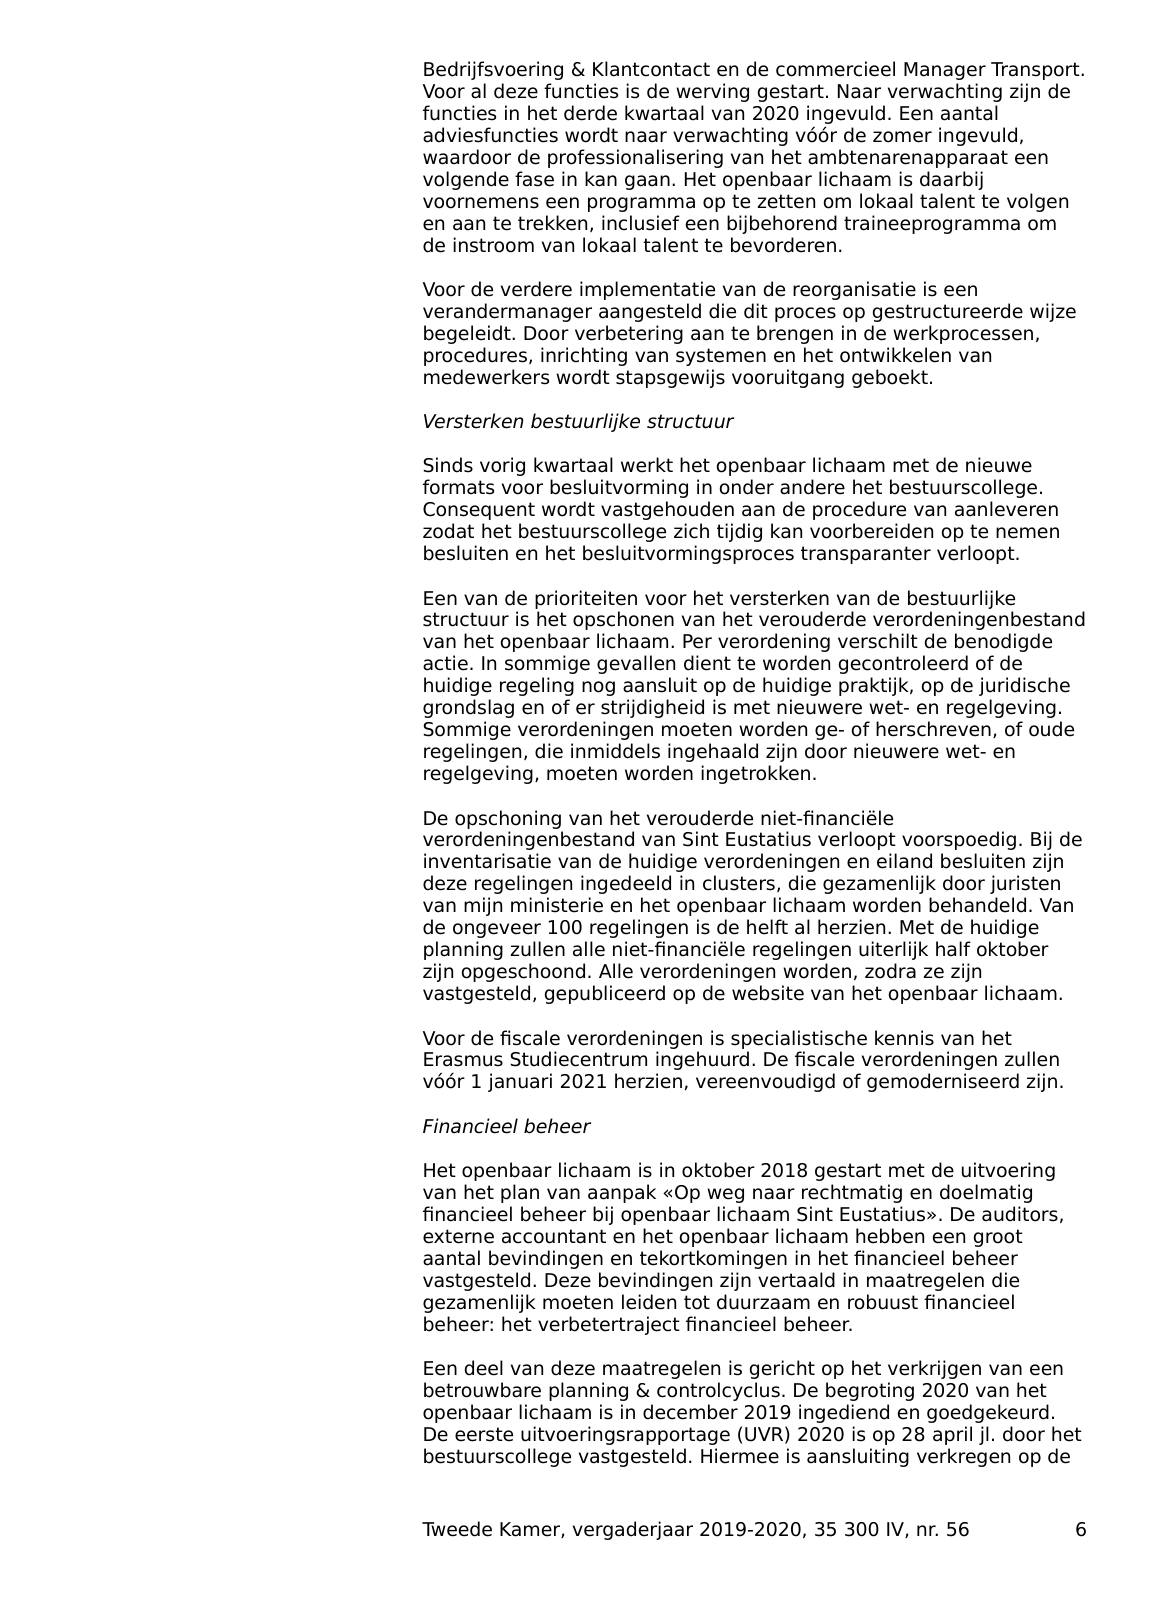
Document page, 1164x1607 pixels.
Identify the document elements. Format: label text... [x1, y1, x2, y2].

subtitle Financieel beheer [422, 1116, 1087, 1137]
text Sinds vorig kwartaal werkt het openbaar lichaam met de nieuwe formats voor besluitvorming in onder andere het bestuurscollege. Consequent wordt vastgehouden aan de procedure van aanleveren zodat het bestuurscollege zich tijdig kan voorbereiden op te nemen besluiten en het besluitvormingsproces transparanter verloopt. [422, 455, 1087, 565]
text De opschoning van het verouderde niet-financiële verordeningenbestand van Sint Eustatius verloopt voorspoedig. Bij de inventarisatie van de huidige verordeningen en eiland besluiten zijn deze regelingen ingedeeld in clusters, die gezamenlijk door juristen van mijn ministerie en het openbaar lichaam worden behandeld. Van de ongeveer 100 regelingen is de helft al herzien. Met de huidige planning zullen alle niet-financiële regelingen uiterlijk half oktober zijn opgeschoond. Alle verordeningen worden, zodra ze zijn vastgesteld, gepubliceerd op de website van het openbaar lichaam. [422, 807, 1087, 1005]
text Het openbaar lichaam is in oktober 2018 gestart met de uitvoering van het plan van aanpak «Op weg naar rechtmatig en doelmatig financieel beheer bij openbaar lichaam Sint Eustatius». De auditors, externe accountant en het openbaar lichaam hebben een groot aantal bevindingen en tekortkomingen in het financieel beheer vastgesteld. Deze bevindingen zijn vertaald in maatregelen die gezamenlijk moeten leiden tot duurzaam en robuust financieel beheer: het verbetertraject financieel beheer. [422, 1160, 1087, 1336]
text Voor de verdere implementatie van de reorganisatie is een verandermanager aangesteld die dit proces op gestructureerde wijze begeleidt. Door verbetering aan te brengen in de werkprocessen, procedures, inrichting van systemen en het ontwikkelen van medewerkers wordt stapsgewijs vooruitgang geboekt. [422, 279, 1087, 389]
subtitle Versterken bestuurlijke structuur [422, 411, 1087, 433]
text Een van de prioriteiten voor het versterken van de bestuurlijke structuur is het opschonen van het verouderde verordeningenbestand van het openbaar lichaam. Per verordening verschilt de benodigde actie. In sommige gevallen dient te worden gecontroleerd of de huidige regeling nog aansluit op de huidige praktijk, op de juridische grondslag en of er strijdigheid is met nieuwere wet- en regelgeving. Sommige verordeningen moeten worden ge- of herschreven, of oude regelingen, die inmiddels ingehaald zijn door nieuwere wet- en regelgeving, moeten worden ingetrokken. [422, 587, 1087, 785]
text Voor de fiscale verordeningen is specialistische kennis van het Erasmus Studiecentrum ingehuurd. De fiscale verordeningen zullen vóór 1 januari 2021 herzien, vereenvoudigd of gemoderniseerd zijn. [422, 1027, 1087, 1093]
text Bedrijfsvoering & Klantcontact en de commercieel Manager Transport. Voor al deze functies is de werving gestart. Naar verwachting zijn de functies in het derde kwartaal van 2020 ingevuld. Een aantal adviesfuncties wordt naar verwachting vóór de zomer ingevuld, waardoor de professionalisering van het ambtenarenapparaat een volgende fase in kan gaan. Het openbaar lichaam is daarbij voornemens een programma op te zetten om lokaal talent te volgen en aan te trekken, inclusief een bijbehorend traineeprogramma om de instroom van lokaal talent te bevorderen. [422, 59, 1087, 257]
text Een deel van deze maatregelen is gericht op het verkrijgen van een betrouwbare planning & controlcyclus. De begroting 2020 van het openbaar lichaam is in december 2019 ingediend en goedgekeurd. De eerste uitvoeringsrapportage (UVR) 2020 is op 28 april jl. door het bestuurscollege vastgesteld. Hiermee is aansluiting verkregen op de [422, 1358, 1087, 1468]
